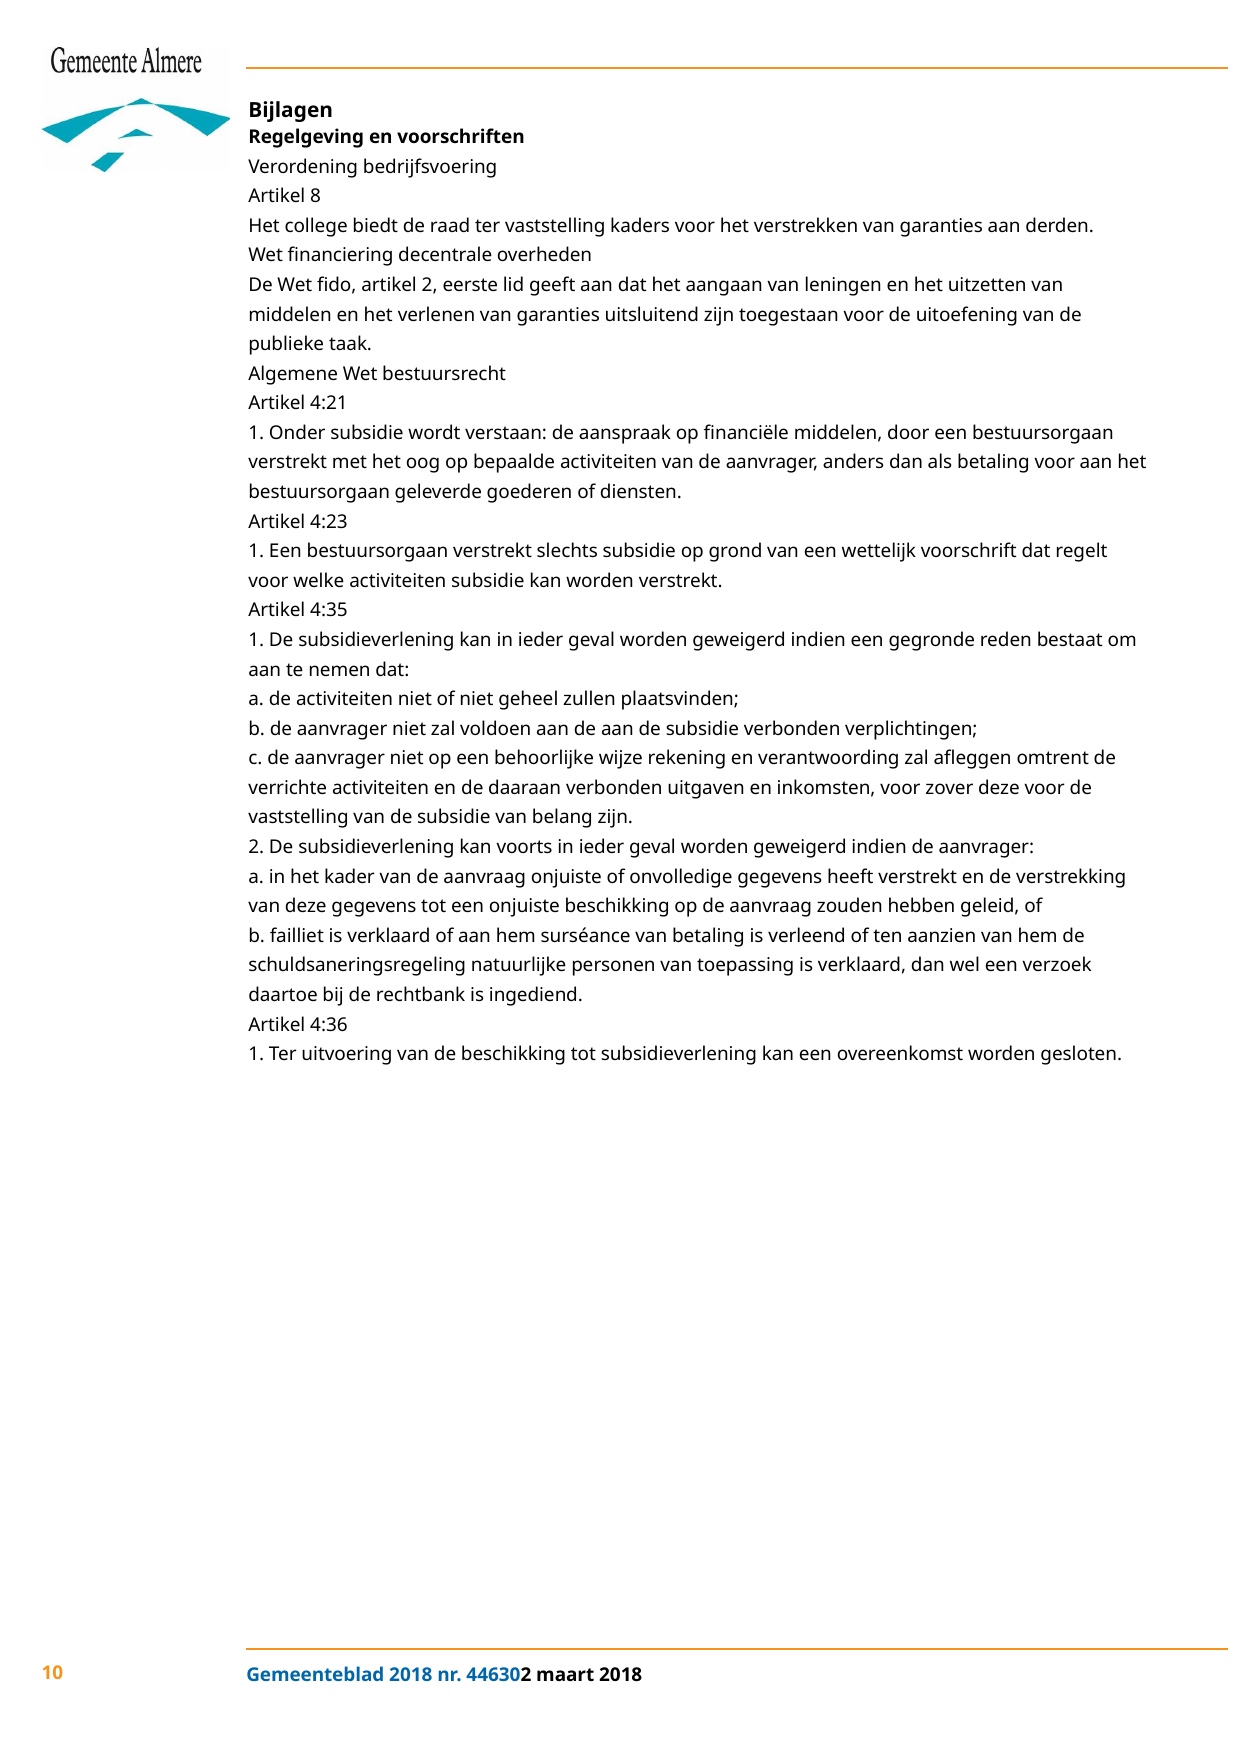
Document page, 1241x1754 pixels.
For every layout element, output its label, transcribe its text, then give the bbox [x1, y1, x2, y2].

text Algemene Wet bestuursrecht [248, 360, 1152, 386]
text 1. De subsidieverlening kan in ieder geval worden geweigerd indien een gegronde reden bestaat om aan te nemen dat: [248, 626, 1152, 682]
text a. de activiteiten niet of niet geheel zullen plaatsvinden; [248, 685, 1152, 711]
text Bijlagen [248, 95, 1152, 123]
text 2. De subsidieverlening kan voorts in ieder geval worden geweigerd indien de aanvrager: [248, 833, 1152, 859]
text 1. Een bestuursorgaan verstrekt slechts subsidie op grond van een wettelijk voorschrift dat regelt voor welke activiteiten subsidie kan worden verstrekt. [248, 537, 1152, 593]
text c. de aanvrager niet op een behoorlijke wijze rekening en verantwoording zal afleggen omtrent de verrichte activiteiten en de daaraan verbonden uitgaven en inkomsten, voor zover deze voor de vaststelling van de subsidie van belang zijn. [248, 744, 1152, 829]
text b. de aanvrager niet zal voldoen aan de aan de subsidie verbonden verplichtingen; [248, 715, 1152, 741]
text a. in het kader van de aanvraag onjuiste of onvolledige gegevens heeft verstrekt en de verstrekking van deze gegevens tot een onjuiste beschikking op de aanvraag zouden hebben geleid, of [248, 863, 1152, 918]
text Regelgeving en voorschriften [248, 123, 1152, 149]
text Artikel 8 [248, 182, 1152, 208]
text Wet financiering decentrale overheden [248, 242, 1152, 267]
text 1. Ter uitvoering van de beschikking tot subsidieverlening kan een overeenkomst worden gesloten. [248, 1040, 1152, 1066]
text 1. Onder subsidie wordt verstaan: de aanspraak op financiële middelen, door een bestuursorgaan verstrekt met het oog op bepaalde activiteiten van de aanvrager, anders dan als betaling voor aan het bestuursorgaan geleverde goederen of diensten. [248, 419, 1152, 504]
text Artikel 4:36 [248, 1011, 1152, 1037]
text b. failliet is verklaard of aan hem surséance van betaling is verleend of ten aanzien van hem de schuldsaneringsregeling natuurlijke personen van toepassing is verklaard, dan wel een verzoek daartoe bij de rechtbank is ingediend. [248, 922, 1152, 1007]
text Verordening bedrijfsvoering [248, 153, 1152, 179]
text Het college biedt de raad ter vaststelling kaders voor het verstrekken van garanties aan derden. [248, 212, 1152, 238]
picture [41, 47, 231, 172]
text Artikel 4:35 [248, 597, 1152, 622]
text Artikel 4:23 [248, 508, 1152, 534]
text De Wet fido, artikel 2, eerste lid geeft aan dat het aangaan van leningen en het uitzetten van middelen en het verlenen van garanties uitsluitend zijn toegestaan voor de uitoefening van de publieke taak. [248, 271, 1152, 356]
text Artikel 4:21 [248, 389, 1152, 415]
